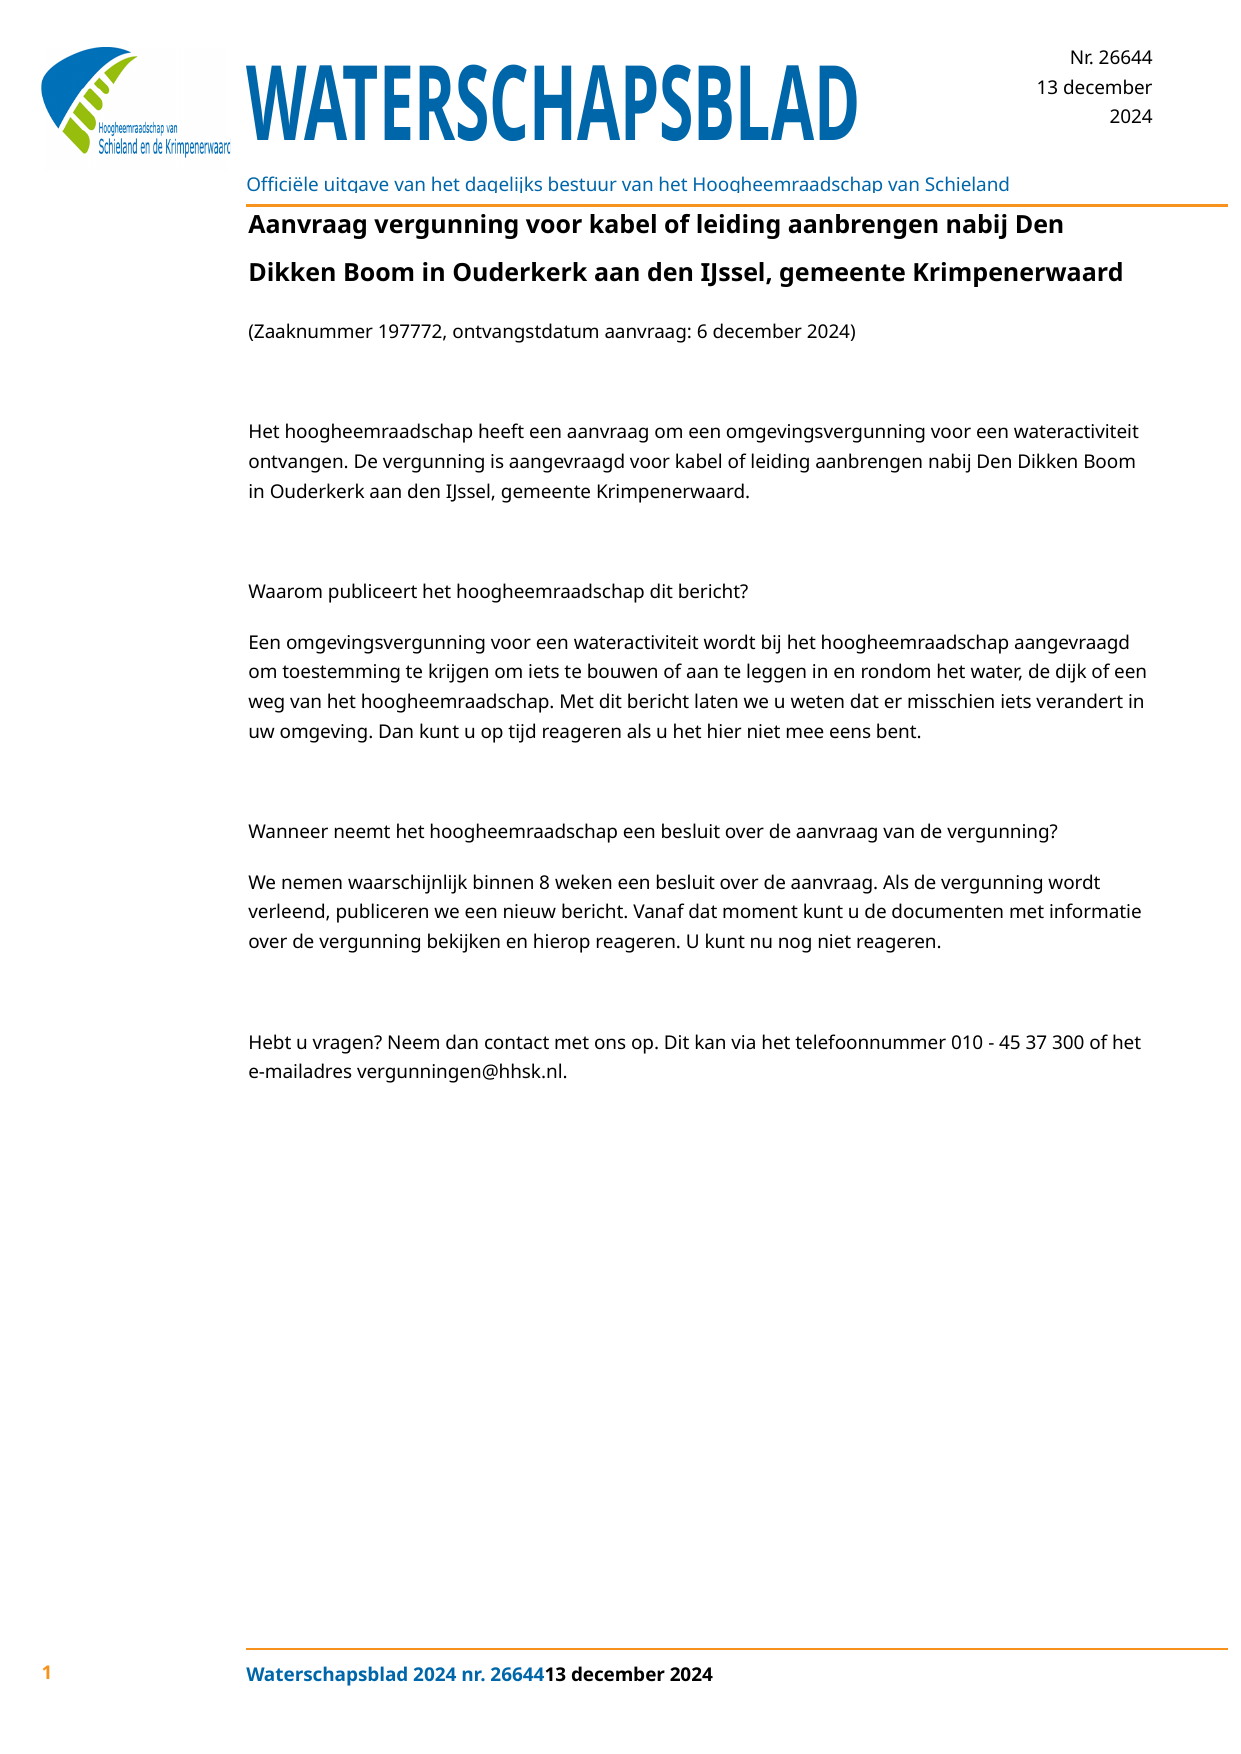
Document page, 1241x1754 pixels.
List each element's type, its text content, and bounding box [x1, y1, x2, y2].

text Wanneer neemt het hoogheemraadschap een besluit over de aanvraag van de vergunning? [248, 819, 1152, 844]
picture [41, 47, 231, 172]
text Hebt u vragen? Neem dan contact met ons op. Dit kan via het telefoonnummer 010 - 45 37 300 of het e-mailadres vergunningen@hhsk.nl. [248, 1029, 1152, 1084]
text We nemen waarschijnlijk binnen 8 weken een besluit over de aanvraag. Als de vergunning wordt verleend, publiceren we een nieuw bericht. Vanaf dat moment kunt u de documenten met informatie over de vergunning bekijken en hierop reageren. U kunt nu nog niet reageren. [248, 869, 1152, 954]
text Aanvraag vergunning voor kabel of leiding aanbrengen nabij Den Dikken Boom in Ouderkerk aan den IJssel, gemeente Krimpenerwaard [248, 207, 1152, 288]
text Een omgevingsvergunning voor een wateractiviteit wordt bij het hoogheemraadschap aangevraagd om toestemming te krijgen om iets te bouwen of aan te leggen in en rondom het water, de dijk of een weg van het hoogheemraadschap. Met dit bericht laten we u weten dat er misschien iets verandert in uw omgeving. Dan kunt u op tijd reageren als u het hier niet mee eens bent. [248, 629, 1152, 744]
text Het hoogheemraadschap heeft een aanvraag om een omgevingsvergunning voor een wateractiviteit ontvangen. De vergunning is aangevraagd voor kabel of leiding aanbrengen nabij Den Dikken Boom in Ouderkerk aan den IJssel, gemeente Krimpenerwaard. [248, 419, 1152, 504]
text (Zaaknummer 197772, ontvangstdatum aanvraag: 6 december 2024) [248, 318, 1152, 344]
text Waarom publiceert het hoogheemraadschap dit bericht? [248, 579, 1152, 604]
